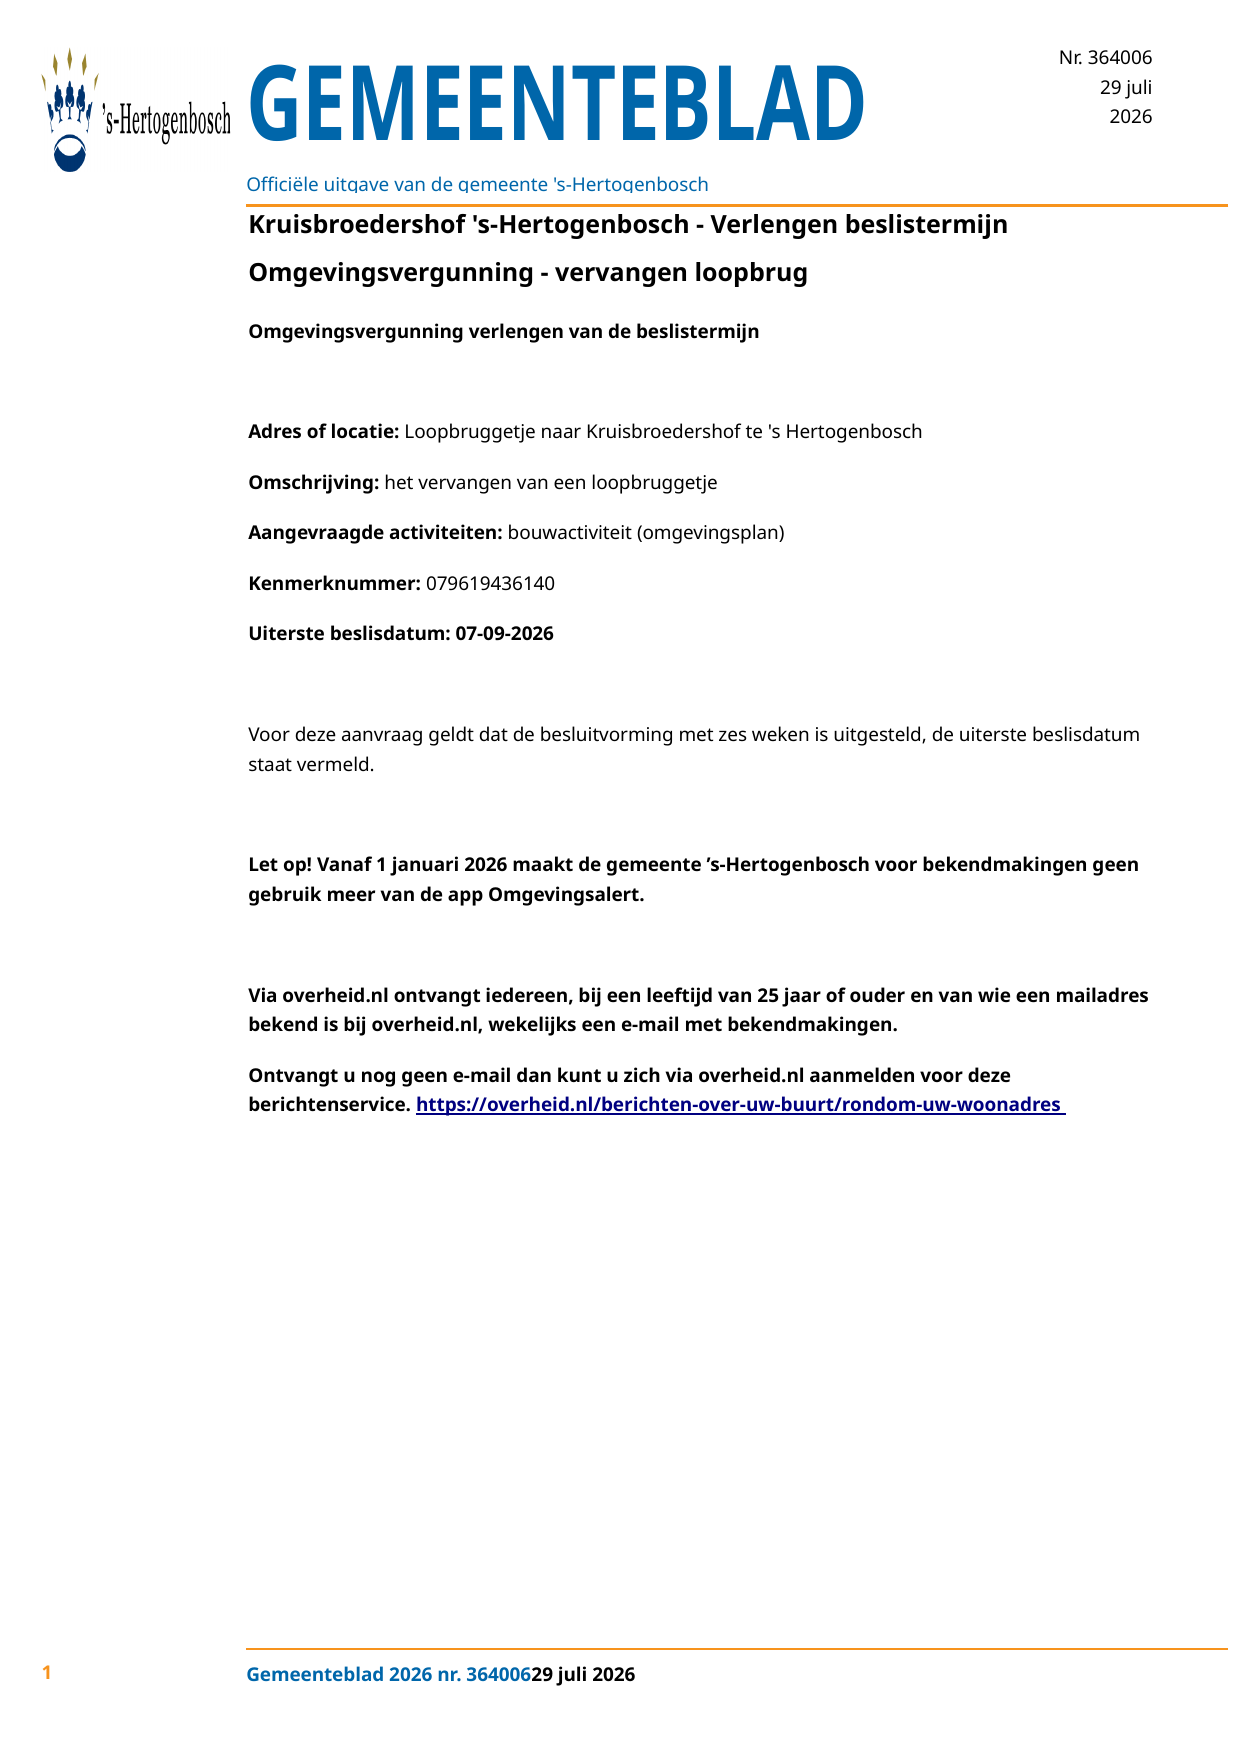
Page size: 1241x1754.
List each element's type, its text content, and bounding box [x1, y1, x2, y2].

text Omgevingsvergunning verlengen van de beslistermijn [248, 318, 1152, 344]
text Aangevraagde activiteiten: bouwactiviteit (omgevingsplan) [248, 519, 1152, 545]
text Omschrijving: het vervangen van een loopbruggetje [248, 469, 1152, 495]
text Uiterste beslisdatum: 07-09-2026 [248, 620, 1152, 646]
text Adres of locatie: Loopbruggetje naar Kruisbroedershof te 's Hertogenbosch [248, 419, 1152, 444]
text Kenmerknummer: 079619436140 [248, 570, 1152, 596]
text Kruisbroedershof 's-Hertogenbosch - Verlengen beslistermijn Omgevingsvergunning - vervangen loopbrug [248, 207, 1152, 288]
text Voor deze aanvraag geldt dat de besluitvorming met zes weken is uitgesteld, de uiterste beslisdatum staat vermeld. [248, 721, 1152, 777]
picture [41, 47, 231, 172]
text Let op! Vanaf 1 januari 2026 maakt de gemeente ’s-Hertogenbosch voor bekendmakingen geen gebruik meer van de app Omgevingsalert. [248, 852, 1152, 907]
text Ontvangt u nog geen e-mail dan kunt u zich via overheid.nl aanmelden voor deze berichtenservice. https://overheid.nl/berichten-over-uw-buurt/rondom-uw-woonadres [248, 1062, 1152, 1117]
text Via overheid.nl ontvangt iedereen, bij een leeftijd van 25 jaar of ouder en van wie een mailadres bekend is bij overheid.nl, wekelijks een e-mail met bekendmakingen. [248, 982, 1152, 1037]
